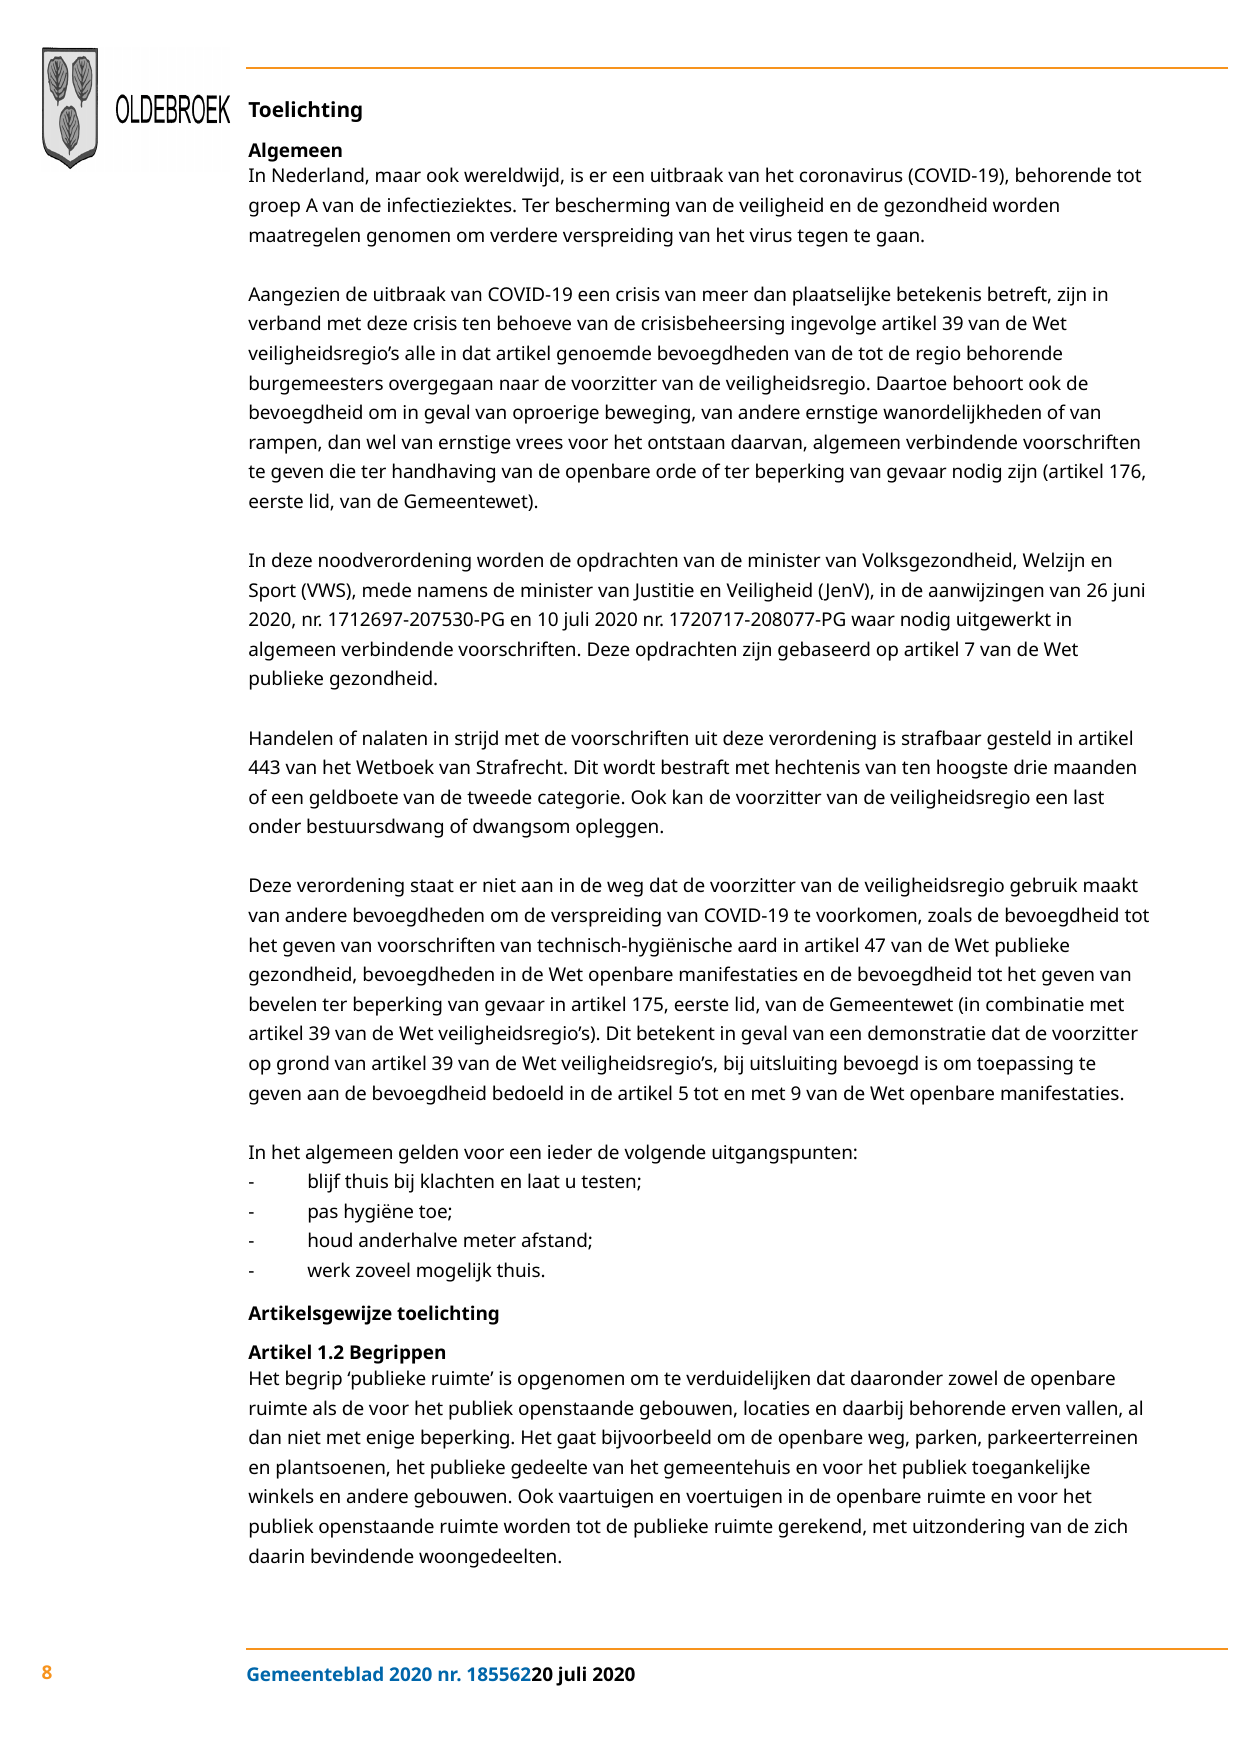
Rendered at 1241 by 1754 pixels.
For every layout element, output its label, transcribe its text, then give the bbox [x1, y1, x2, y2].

text Algemeen [248, 137, 1152, 163]
list blijf thuis bij klachten en laat u testen; [248, 1168, 1152, 1194]
text Aangezien de uitbraak van COVID-19 een crisis van meer dan plaatselijke betekenis betreft, zijn in verband met deze crisis ten behoeve van de crisisbeheersing ingevolge artikel 39 van de Wet veiligheidsregio’s alle in dat artikel genoemde bevoegdheden van de tot de regio behorende burgemeesters overgegaan naar de voorzitter van de veiligheidsregio. Daartoe behoort ook de bevoegdheid om in geval van oproerige beweging, van andere ernstige wanordelijkheden of van rampen, dan wel van ernstige vrees voor het ontstaan daarvan, algemeen verbindende voorschriften te geven die ter handhaving van de openbare orde of ter beperking van gevaar nodig zijn (artikel 176, eerste lid, van de Gemeentewet). [248, 281, 1152, 514]
text In het algemeen gelden voor een ieder de volgende uitgangspunten: [248, 1139, 1152, 1164]
text Het begrip ‘publieke ruimte’ is opgenomen om te verduidelijken dat daaronder zowel de openbare ruimte als de voor het publiek openstaande gebouwen, locaties en daarbij behorende erven vallen, al dan niet met enige beperking. Het gaat bijvoorbeeld om de openbare weg, parken, parkeerterreinen en plantsoenen, het publieke gedeelte van het gemeentehuis en voor het publiek toegankelijke winkels en andere gebouwen. Ook vaartuigen en voertuigen in de openbare ruimte en voor het publiek openstaande ruimte worden tot de publieke ruimte gerekend, met uitzondering van de zich daarin bevindende woongedeelten. [248, 1365, 1152, 1568]
text Handelen of nalaten in strijd met de voorschriften uit deze verordening is strafbaar gesteld in artikel 443 van het Wetboek van Strafrecht. Dit wordt bestraft met hechtenis van ten hoogste drie maanden of een geldboete van de tweede categorie. Ook kan de voorzitter van de veiligheidsregio een last onder bestuursdwang of dwangsom opleggen. [248, 725, 1152, 839]
picture [41, 47, 231, 172]
text Deze verordening staat er niet aan in de weg dat de voorzitter van de veiligheidsregio gebruik maakt van andere bevoegdheden om de verspreiding van COVID-19 te voorkomen, zoals de bevoegdheid tot het geven van voorschriften van technisch-hygiënische aard in artikel 47 van de Wet publieke gezondheid, bevoegdheden in de Wet openbare manifestaties en de bevoegdheid tot het geven van bevelen ter beperking van gevaar in artikel 175, eerste lid, van de Gemeentewet (in combinatie met artikel 39 van de Wet veiligheidsregio’s). Dit betekent in geval van een demonstratie dat de voorzitter op grond van artikel 39 van de Wet veiligheidsregio’s, bij uitsluiting bevoegd is om toepassing te geven aan de bevoegdheid bedoeld in de artikel 5 tot en met 9 van de Wet openbare manifestaties. [248, 873, 1152, 1105]
text Toelichting [248, 95, 1152, 123]
text In Nederland, maar ook wereldwijd, is er een uitbraak van het coronavirus (COVID-19), behorende tot groep A van de infectieziektes. Ter bescherming van de veiligheid en de gezondheid worden maatregelen genomen om verdere verspreiding van het virus tegen te gaan. [248, 163, 1152, 247]
text Artikelsgewijze toelichting [248, 1300, 1152, 1326]
text In deze noodverordening worden de opdrachten van de minister van Volksgezondheid, Welzijn en Sport (VWS), mede namens de minister van Justitie en Veiligheid (JenV), in de aanwijzingen van 26 juni 2020, nr. 1712697-207530-PG en 10 juli 2020 nr. 1720717-208077-PG waar nodig uitgewerkt in algemeen verbindende voorschriften. Deze opdrachten zijn gebaseerd op artikel 7 van de Wet publieke gezondheid. [248, 547, 1152, 691]
list werk zoveel mogelijk thuis. [248, 1257, 1152, 1283]
list houd anderhalve meter afstand; [248, 1228, 1152, 1253]
text Artikel 1.2 Begrippen [248, 1339, 1152, 1365]
list pas hygiëne toe; [248, 1198, 1152, 1224]
